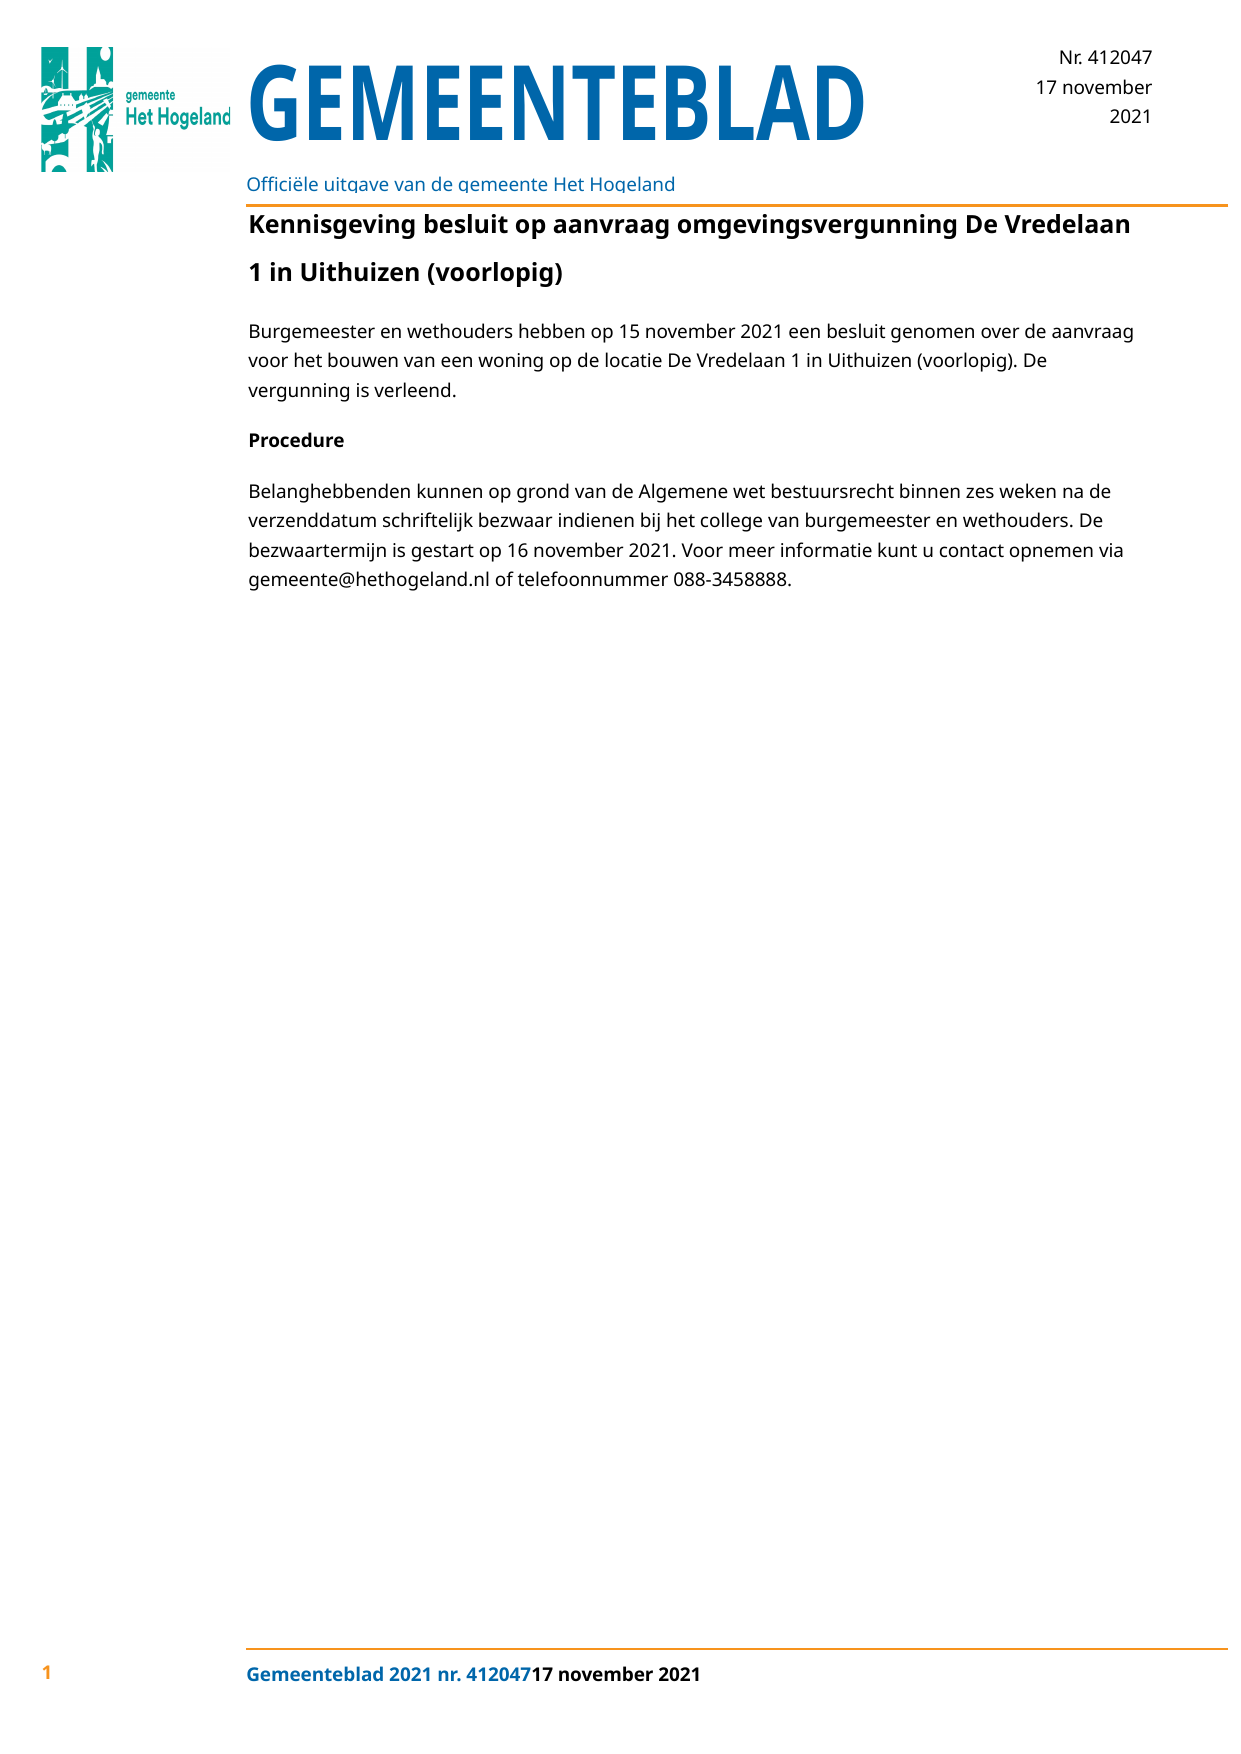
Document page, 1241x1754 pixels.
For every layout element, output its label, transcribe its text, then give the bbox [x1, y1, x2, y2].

text Kennisgeving besluit op aanvraag omgevingsvergunning De Vredelaan 1 in Uithuizen (voorlopig) [248, 207, 1152, 288]
picture [41, 47, 231, 172]
text Belanghebbenden kunnen op grond van de Algemene wet bestuursrecht binnen zes weken na de verzenddatum schriftelijk bezwaar indienen bij het college van burgemeester en wethouders. De bezwaartermijn is gestart op 16 november 2021. Voor meer informatie kunt u contact opnemen via gemeente@hethogeland.nl of telefoonnummer 088-3458888. [248, 478, 1152, 592]
text Burgemeester en wethouders hebben op 15 november 2021 een besluit genomen over de aanvraag voor het bouwen van een woning op de locatie De Vredelaan 1 in Uithuizen (voorlopig). De vergunning is verleend. [248, 318, 1152, 403]
text Procedure [248, 427, 1152, 453]
